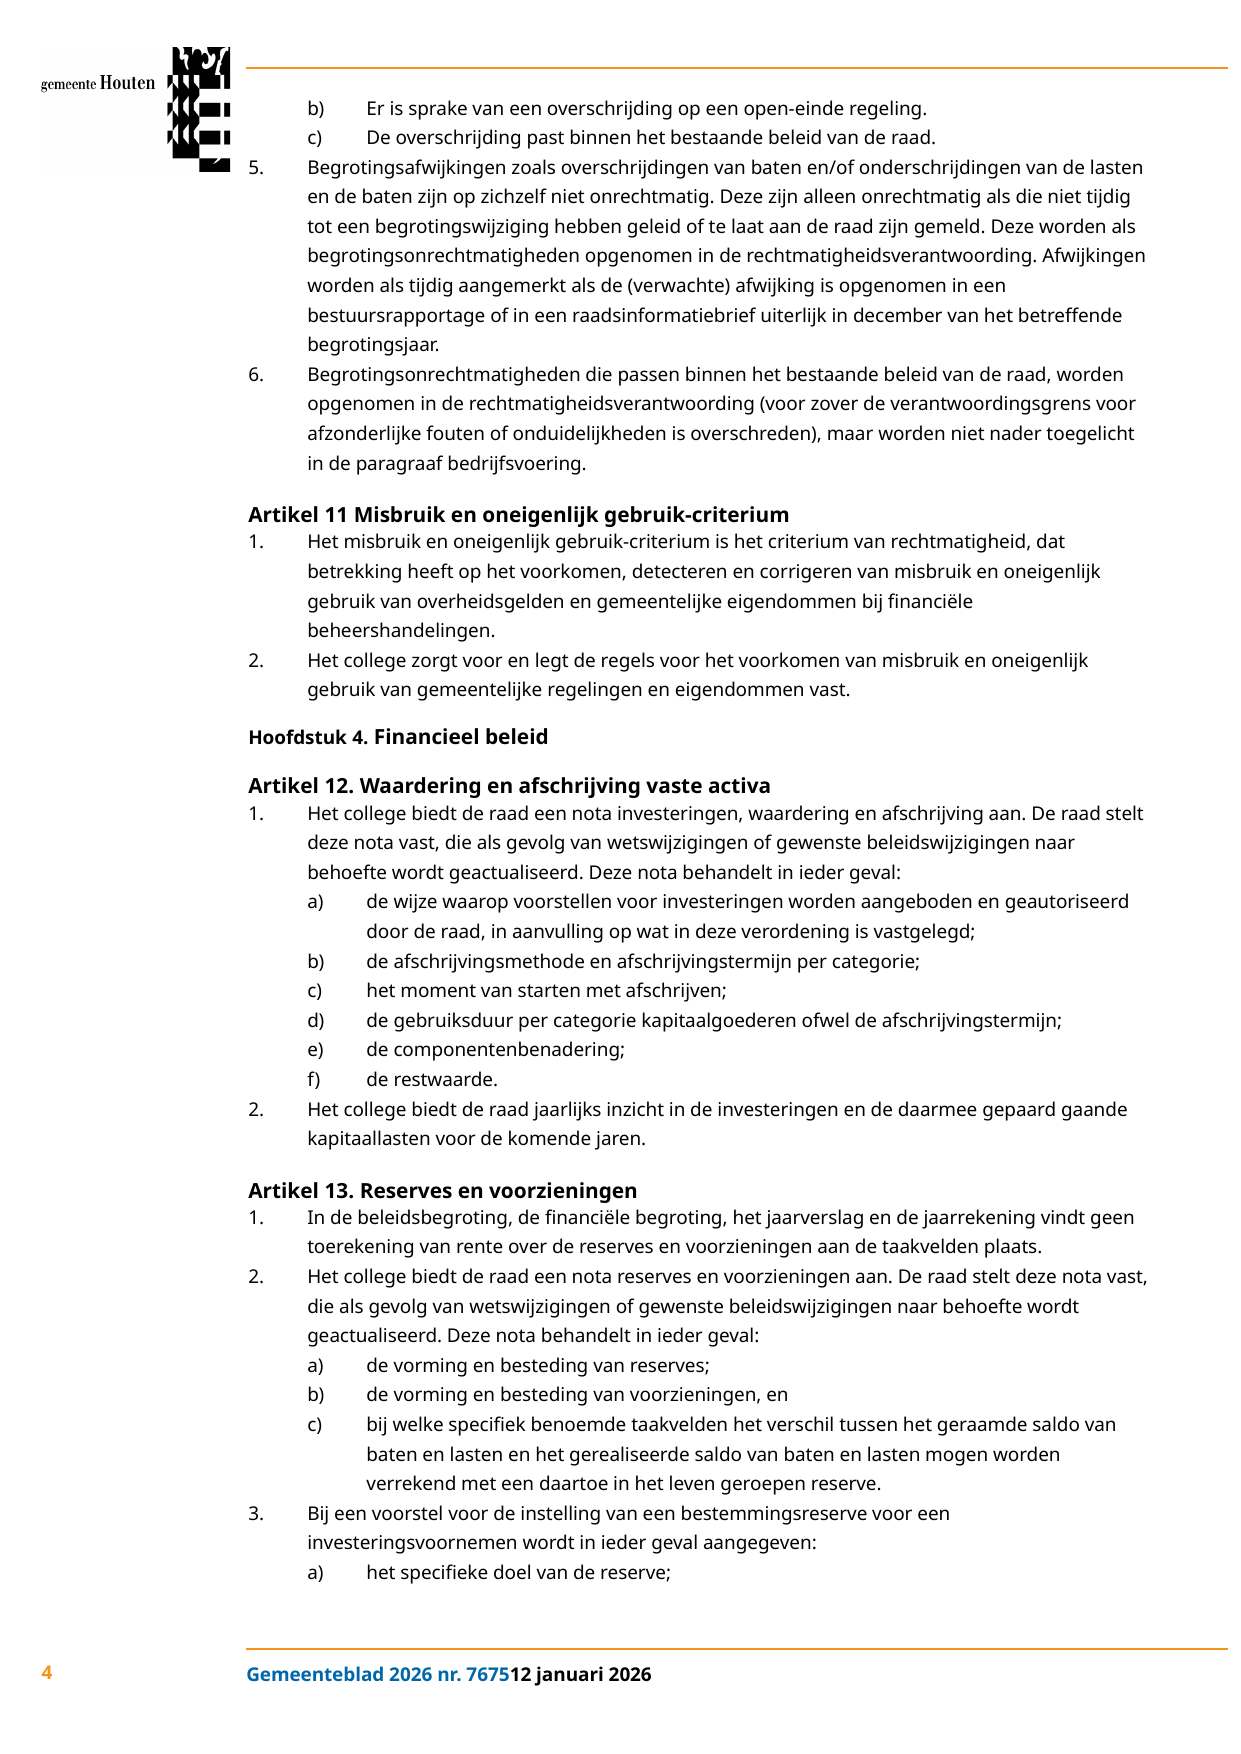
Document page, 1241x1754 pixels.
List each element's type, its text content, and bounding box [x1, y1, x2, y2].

list de componentenbenadering; [307, 1037, 1152, 1062]
text Hoofdstuk 4. Financieel beleid [248, 722, 1152, 751]
list Begrotingsafwijkingen zoals overschrijdingen van baten en/of onderschrijdingen van de lasten en de baten zijn op zichzelf niet onrechtmatig. Deze zijn alleen onrechtmatig als die niet tijdig tot een begrotingswijziging hebben geleid of te laat aan de raad zijn gemeld. Deze worden als begrotingsonrechtmatigheden opgenomen in de rechtmatigheidsverantwoording. Afwijkingen worden als tijdig aangemerkt als de (verwachte) afwijking is opgenomen in een bestuursrapportage of in een raadsinformatiebrief uiterlijk in december van het betreffende begrotingsjaar. [248, 154, 1152, 357]
list Het college zorgt voor en legt de regels voor het voorkomen van misbruik en oneigenlijk gebruik van gemeentelijke regelingen en eigendommen vast. [248, 647, 1152, 702]
text Artikel 13. Reserves en voorzieningen [248, 1176, 1152, 1204]
list De overschrijding past binnen het bestaande beleid van de raad. [307, 124, 1152, 150]
list In de beleidsbegroting, de financiële begroting, het jaarverslag en de jaarrekening vindt geen toerekening van rente over de reserves en voorzieningen aan de taakvelden plaats. [248, 1204, 1152, 1259]
list Het college biedt de raad een nota reserves en voorzieningen aan. De raad stelt deze nota vast, die als gevolg van wetswijzigingen of gewenste beleidswijzigingen naar behoefte wordt geactualiseerd. Deze nota behandelt in ieder geval: [248, 1263, 1152, 1348]
list Begrotingsonrechtmatigheden die passen binnen het bestaande beleid van de raad, worden opgenomen in de rechtmatigheidsverantwoording (voor zover de verantwoordingsgrens voor afzonderlijke fouten of onduidelijkheden is overschreden), maar worden niet nader toegelicht in de paragraaf bedrijfsvoering. [248, 361, 1152, 476]
list de wijze waarop voorstellen voor investeringen worden aangeboden en geautoriseerd door de raad, in aanvulling op wat in deze verordening is vastgelegd; [307, 889, 1152, 944]
list de gebruiksduur per categorie kapitaalgoederen ofwel de afschrijvingstermijn; [307, 1007, 1152, 1033]
list de restwaarde. [307, 1066, 1152, 1092]
list Het college biedt de raad een nota investeringen, waardering en afschrijving aan. De raad stelt deze nota vast, die als gevolg van wetswijzigingen of gewenste beleidswijzigingen naar behoefte wordt geactualiseerd. Deze nota behandelt in ieder geval: [248, 800, 1152, 885]
list de afschrijvingsmethode en afschrijvingstermijn per categorie; [307, 948, 1152, 973]
list het specifieke doel van de reserve; [307, 1559, 1152, 1585]
list Bij een voorstel voor de instelling van een bestemmingsreserve voor een investeringsvoornemen wordt in ieder geval aangegeven: [248, 1500, 1152, 1555]
list het moment van starten met afschrijven; [307, 977, 1152, 1003]
picture [41, 47, 231, 172]
list de vorming en besteding van reserves; [307, 1352, 1152, 1378]
list Er is sprake van een overschrijding op een open-einde regeling. [307, 95, 1152, 121]
list bij welke specifiek benoemde taakvelden het verschil tussen het geraamde saldo van baten en lasten en het gerealiseerde saldo van baten en lasten mogen worden verrekend met een daartoe in het leven geroepen reserve. [307, 1411, 1152, 1496]
text Artikel 11 Misbruik en oneigenlijk gebruik-criterium [248, 500, 1152, 529]
text Artikel 12. Waardering en afschrijving vaste activa [248, 771, 1152, 800]
list Het misbruik en oneigenlijk gebruik-criterium is het criterium van rechtmatigheid, dat betrekking heeft op het voorkomen, detecteren en corrigeren van misbruik en oneigenlijk gebruik van overheidsgelden en gemeentelijke eigendommen bij financiële beheershandelingen. [248, 529, 1152, 643]
list de vorming en besteding van voorzieningen, en [307, 1382, 1152, 1407]
list Het college biedt de raad jaarlijks inzicht in de investeringen en de daarmee gepaard gaande kapitaallasten voor de komende jaren. [248, 1096, 1152, 1151]
